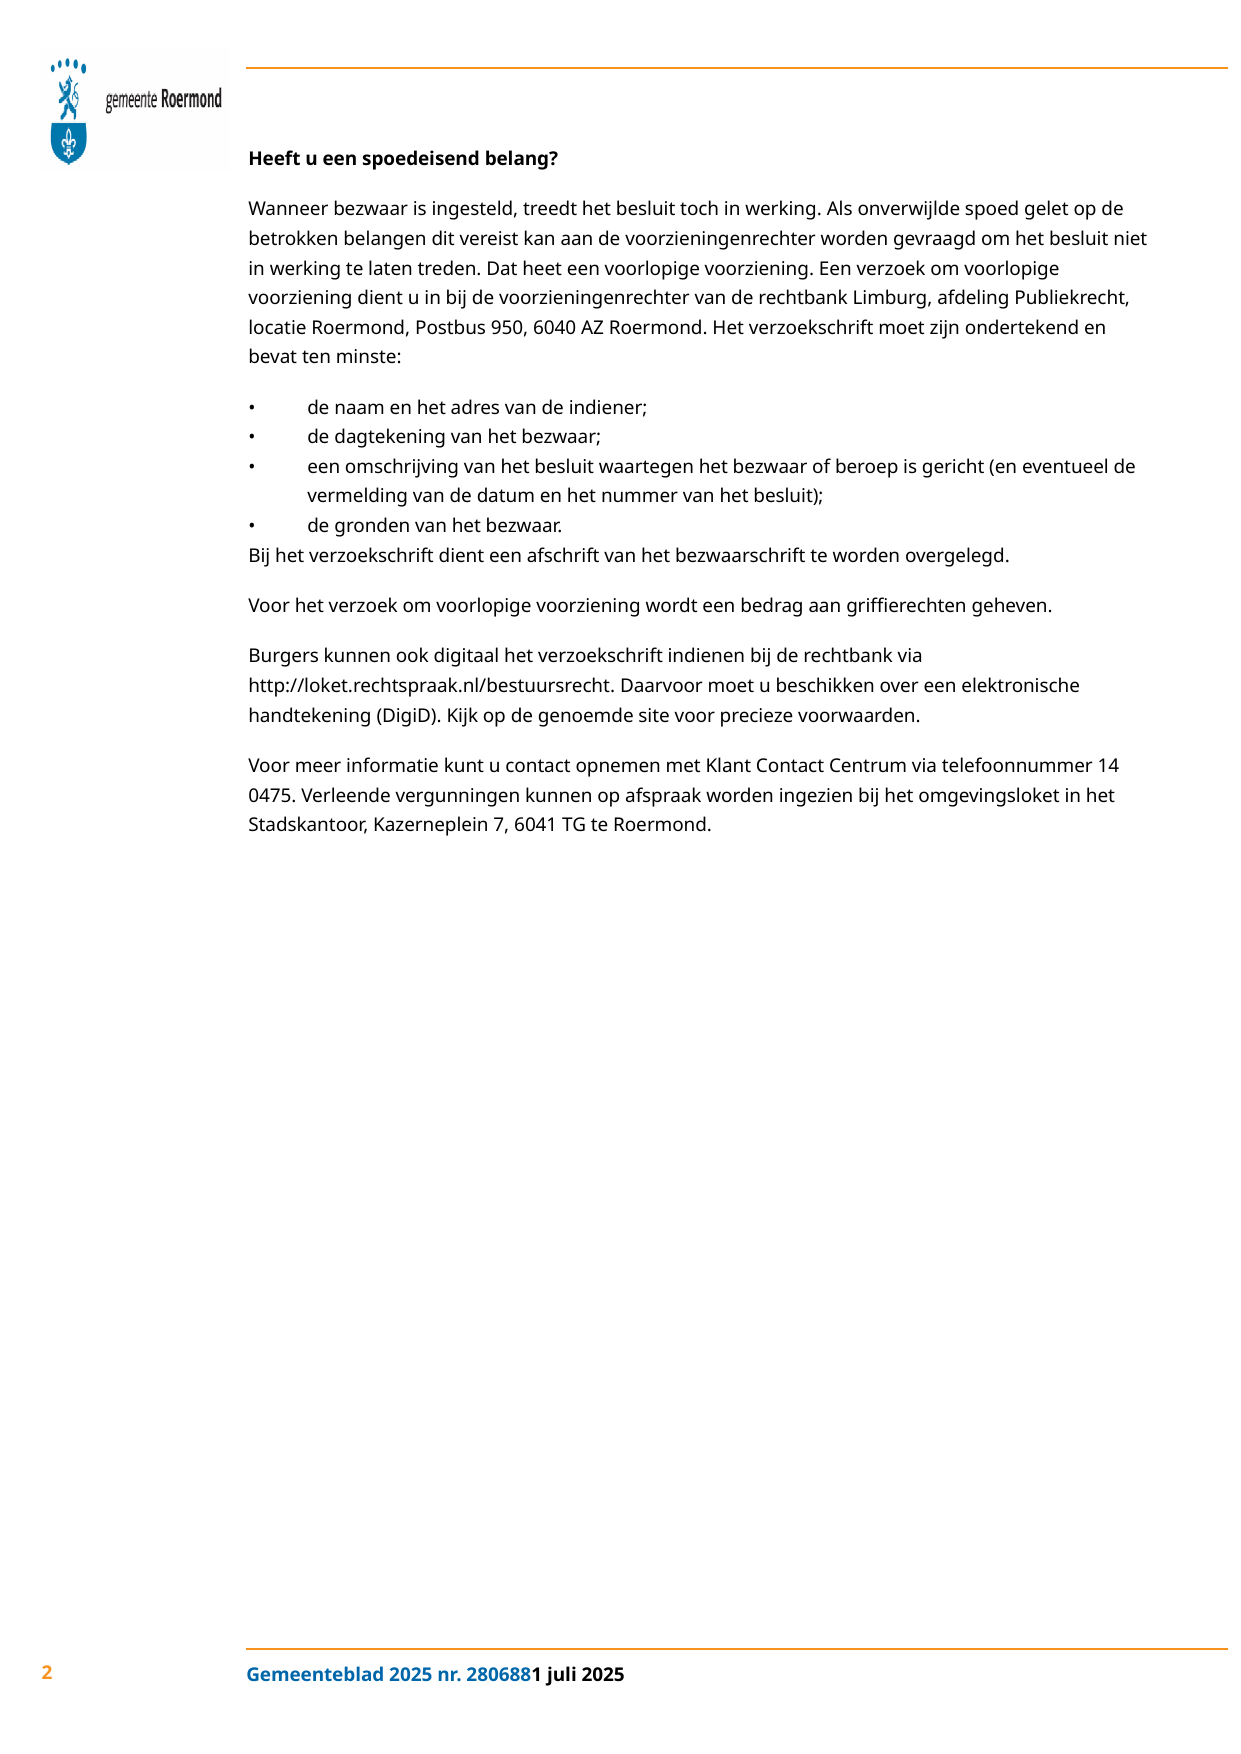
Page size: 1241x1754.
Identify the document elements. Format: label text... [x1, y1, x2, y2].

text Wanneer bezwaar is ingesteld, treedt het besluit toch in werking. Als onverwijlde spoed gelet op de betrokken belangen dit vereist kan aan de voorzieningenrechter worden gevraagd om het besluit niet in werking te laten treden. Dat heet een voorlopige voorziening. Een verzoek om voorlopige voorziening dient u in bij de voorzieningenrechter van de rechtbank Limburg, afdeling Publiekrecht, locatie Roermond, Postbus 950, 6040 AZ Roermond. Het verzoekschrift moet zijn ondertekend en bevat ten minste: [248, 196, 1152, 369]
list de naam en het adres van de indiener; [248, 394, 1152, 420]
text Bij het verzoekschrift dient een afschrift van het bezwaarschrift te worden overgelegd. [248, 542, 1152, 568]
list de gronden van het bezwaar. [248, 512, 1152, 538]
text Heeft u een spoedeisend belang? [248, 145, 1152, 171]
list de dagtekening van het bezwaar; [248, 423, 1152, 449]
text Burgers kunnen ook digitaal het verzoekschrift indienen bij de rechtbank via http://loket.rechtspraak.nl/bestuursrecht. Daarvoor moet u beschikken over een elektronische handtekening (DigiD). Kijk op de genoemde site voor precieze voorwaarden. [248, 643, 1152, 728]
text Voor het verzoek om voorlopige voorziening wordt een bedrag aan griffierechten geheven. [248, 592, 1152, 618]
picture [41, 47, 231, 172]
list een omschrijving van het besluit waartegen het bezwaar of beroep is gericht (en eventueel de vermelding van de datum en het nummer van het besluit); [248, 453, 1152, 508]
text Voor meer informatie kunt u contact opnemen met Klant Contact Centrum via telefoonnummer 14 0475. Verleende vergunningen kunnen op afspraak worden ingezien bij het omgevingsloket in het Stadskantoor, Kazerneplein 7, 6041 TG te Roermond. [248, 752, 1152, 837]
